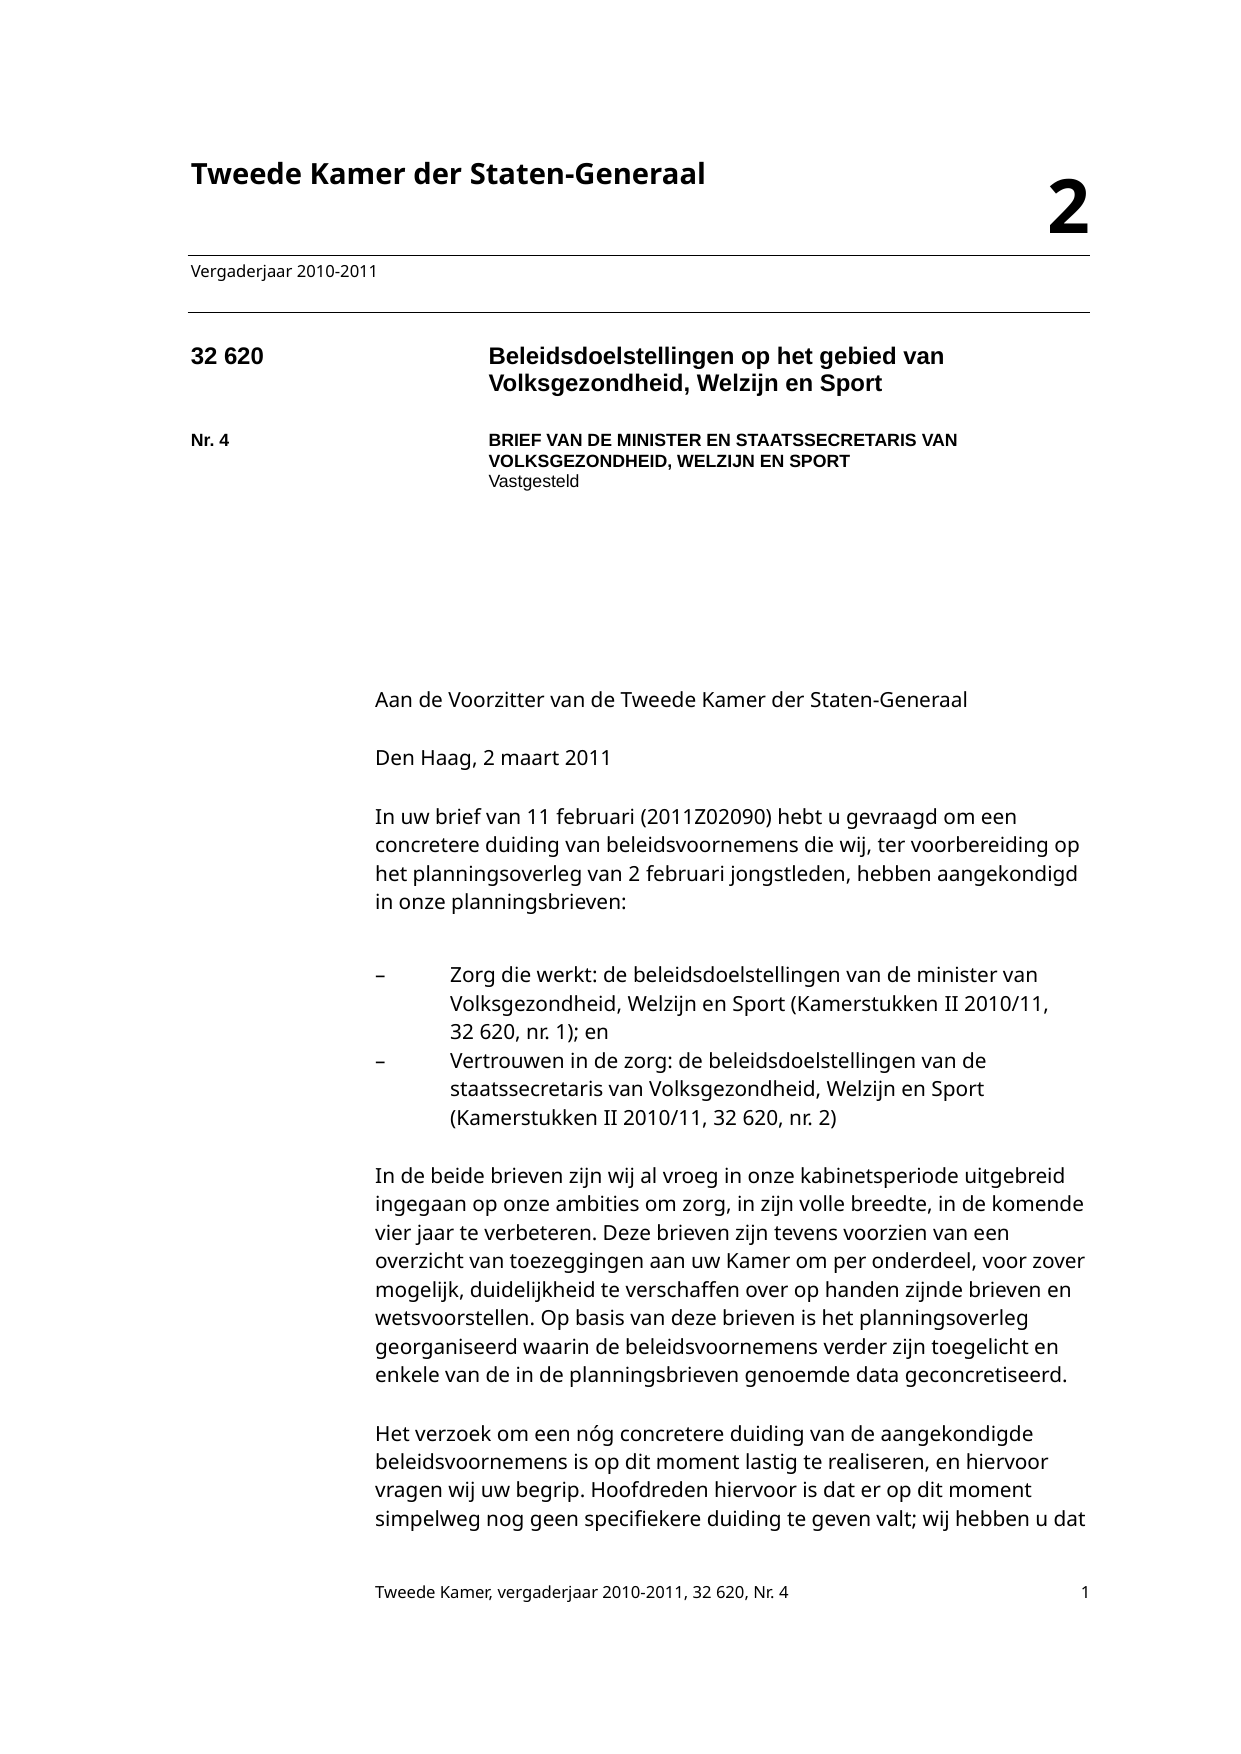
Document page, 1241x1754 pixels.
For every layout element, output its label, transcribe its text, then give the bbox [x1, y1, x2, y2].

text Aan de Voorzitter van de Tweede Kamer der Staten-Generaal [375, 685, 1090, 713]
table_cell [485, 313, 1090, 339]
list Zorg die werkt: de beleidsdoelstellingen van de minister van Volksgezondheid, Welzijn en Sport (Kamerstukken II 2010/11, 32 620, nr. 1); en [375, 961, 1090, 1046]
text Het verzoek om een nóg concretere duiding van de aangekondigde beleidsvoornemens is op dit moment lastig te realiseren, en hiervoor vragen wij uw begrip. Hoofdreden hiervoor is dat er op dit moment simpelweg nog geen specifiekere duiding te geven valt; wij hebben u dat [375, 1419, 1090, 1532]
table_cell 32 620 [188, 339, 485, 427]
table_cell [485, 256, 1090, 312]
table_header 2 [910, 150, 1090, 255]
table_cell Beleidsdoelstellingen op het gebied van Volksgezondheid, Welzijn en Sport [485, 339, 1090, 427]
text In de beide brieven zijn wij al vroeg in onze kabinetsperiode uitgebreid ingegaan op onze ambities om zorg, in zijn volle breedte, in de komende vier jaar te verbeteren. Deze brieven zijn tevens voorzien van een overzicht van toezeggingen aan uw Kamer om per onderdeel, voor zover mogelijk, duidelijkheid te verschaffen over op handen zijnde brieven en wetsvoorstellen. Op basis van deze brieven is het planningsoverleg georganiseerd waarin de beleidsvoornemens verder zijn toegelicht en enkele van de in de planningsbrieven genoemde data geconcretiseerd. [375, 1161, 1090, 1389]
table_cell Vergaderjaar 2010-2011 [188, 256, 485, 312]
text In uw brief van 11 februari (2011Z02090) hebt u gevraagd om een concretere duiding van beleidsvoornemens die wij, ter voorbereiding op het planningsoverleg van 2 februari jongstleden, hebben aangekondigd in onze planningsbrieven: [375, 802, 1090, 916]
list Vertrouwen in de zorg: de beleidsdoelstellingen van de staatssecretaris van Volksgezondheid, Welzijn en Sport (Kamerstukken II 2010/11, 32 620, nr. 2) [375, 1046, 1090, 1131]
text Den Haag, 2 maart 2011 [375, 743, 1090, 772]
table_cell BRIEF VAN DE MINISTER EN STAATSSECRETARIS VAN VOLKSGEZONDHEID, WELZIJN EN SPORT Vastgesteld [485, 427, 1090, 566]
table_cell [188, 313, 485, 339]
table_cell Nr. 4 [188, 427, 485, 566]
table_header Tweede Kamer der Staten-Generaal [188, 150, 909, 255]
